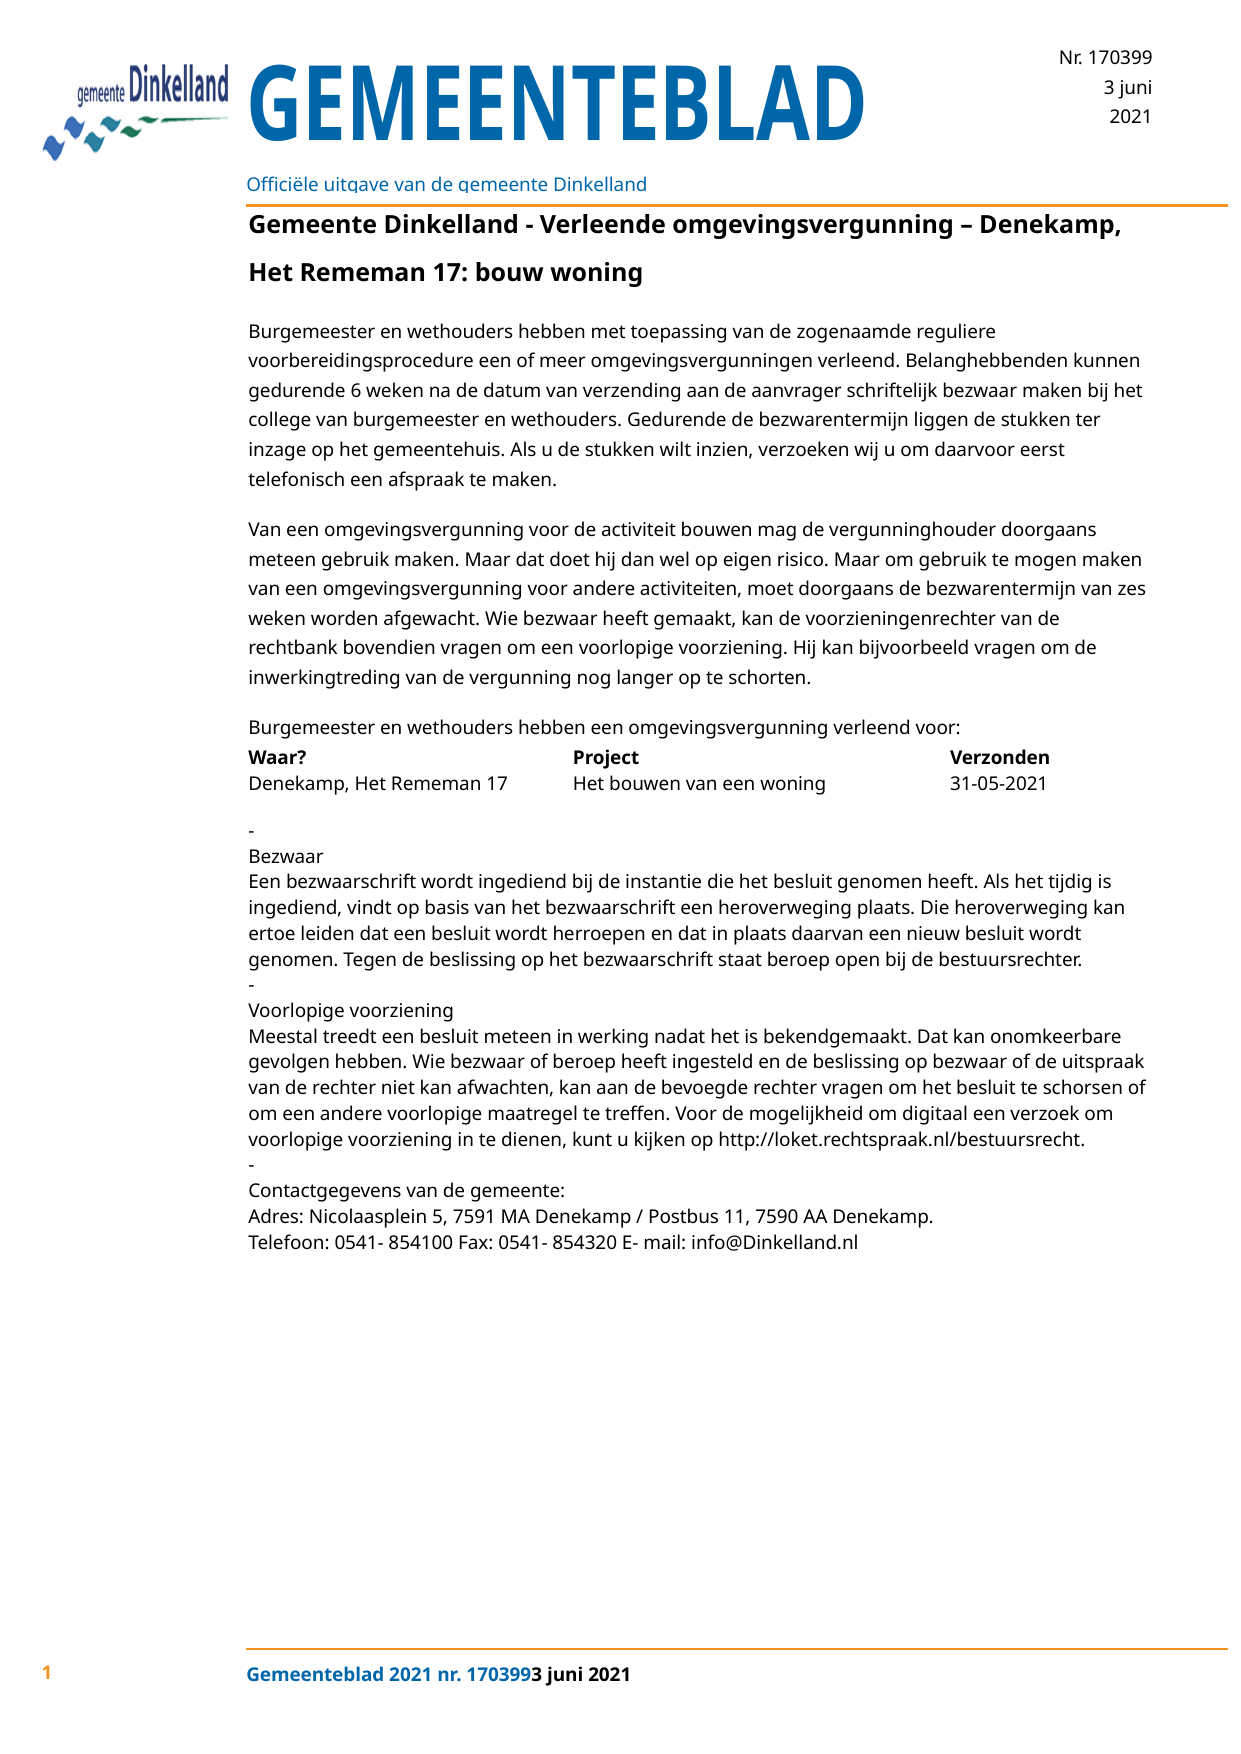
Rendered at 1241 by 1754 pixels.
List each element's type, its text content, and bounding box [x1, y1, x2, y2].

text - [248, 817, 1152, 843]
text Telefoon: 0541- 854100 Fax: 0541- 854320 E- mail: info@Dinkelland.nl [248, 1229, 1152, 1254]
text Burgemeester en wethouders hebben een omgevingsvergunning verleend voor: [248, 714, 1152, 740]
text Voorlopige voorziening [248, 997, 1152, 1023]
text Van een omgevingsvergunning voor de activiteit bouwen mag de vergunninghouder doorgaans meteen gebruik maken. Maar dat doet hij dan wel op eigen risico. Maar om gebruik te mogen maken van een omgevingsvergunning voor andere activiteiten, moet doorgaans de bezwarentermijn van zes weken worden afgewacht. Wie bezwaar heeft gemaakt, kan de voorzieningenrechter van de rechtbank bovendien vragen om een voorlopige voorziening. Hij kan bijvoorbeeld vragen om de inwerkingtreding van de vergunning nog langer op te schorten. [248, 516, 1152, 690]
text Adres: Nicolaasplein 5, 7591 MA Denekamp / Postbus 11, 7590 AA Denekamp. [248, 1203, 1152, 1229]
picture [41, 47, 231, 172]
text Bezwaar [248, 843, 1152, 869]
table_header Project [573, 744, 950, 770]
table_cell Het bouwen van een woning [573, 770, 950, 796]
text - [248, 972, 1152, 997]
text Gemeente Dinkelland - Verleende omgevingsvergunning – Denekamp, Het Rememan 17: bouw woning [248, 207, 1152, 288]
table_header Waar? [248, 744, 573, 770]
text Meestal treedt een besluit meteen in werking nadat het is bekendgemaakt. Dat kan onomkeerbare gevolgen hebben. Wie bezwaar of beroep heeft ingesteld en de beslissing op bezwaar of de uitspraak van de rechter niet kan afwachten, kan aan de bevoegde rechter vragen om het besluit te schorsen of om een andere voorlopige maatregel te treffen. Voor de mogelijkheid om digitaal een verzoek om voorlopige voorziening in te dienen, kunt u kijken op http://loket.rechtspraak.nl/bestuursrecht. [248, 1023, 1152, 1152]
text Een bezwaarschrift wordt ingediend bij de instantie die het besluit genomen heeft. Als het tijdig is ingediend, vindt op basis van het bezwaarschrift een heroverweging plaats. Die heroverweging kan ertoe leiden dat een besluit wordt herroepen en dat in plaats daarvan een nieuw besluit wordt genomen. Tegen de beslissing op het bezwaarschrift staat beroep open bij de bestuursrechter. [248, 869, 1152, 972]
text - [248, 1152, 1152, 1177]
text Burgemeester en wethouders hebben met toepassing van de zogenaamde reguliere voorbereidingsprocedure een of meer omgevingsvergunningen verleend. Belanghebbenden kunnen gedurende 6 weken na de datum van verzending aan de aanvrager schriftelijk bezwaar maken bij het college van burgemeester en wethouders. Gedurende de bezwarentermijn liggen de stukken ter inzage op het gemeentehuis. Als u de stukken wilt inzien, verzoeken wij u om daarvoor eerst telefonisch een afspraak te maken. [248, 318, 1152, 492]
table_header Verzonden [950, 744, 1152, 770]
table_cell 31-05-2021 [950, 770, 1152, 796]
text Contactgegevens van de gemeente: [248, 1177, 1152, 1203]
table_cell Denekamp, Het Rememan 17 [248, 770, 573, 796]
